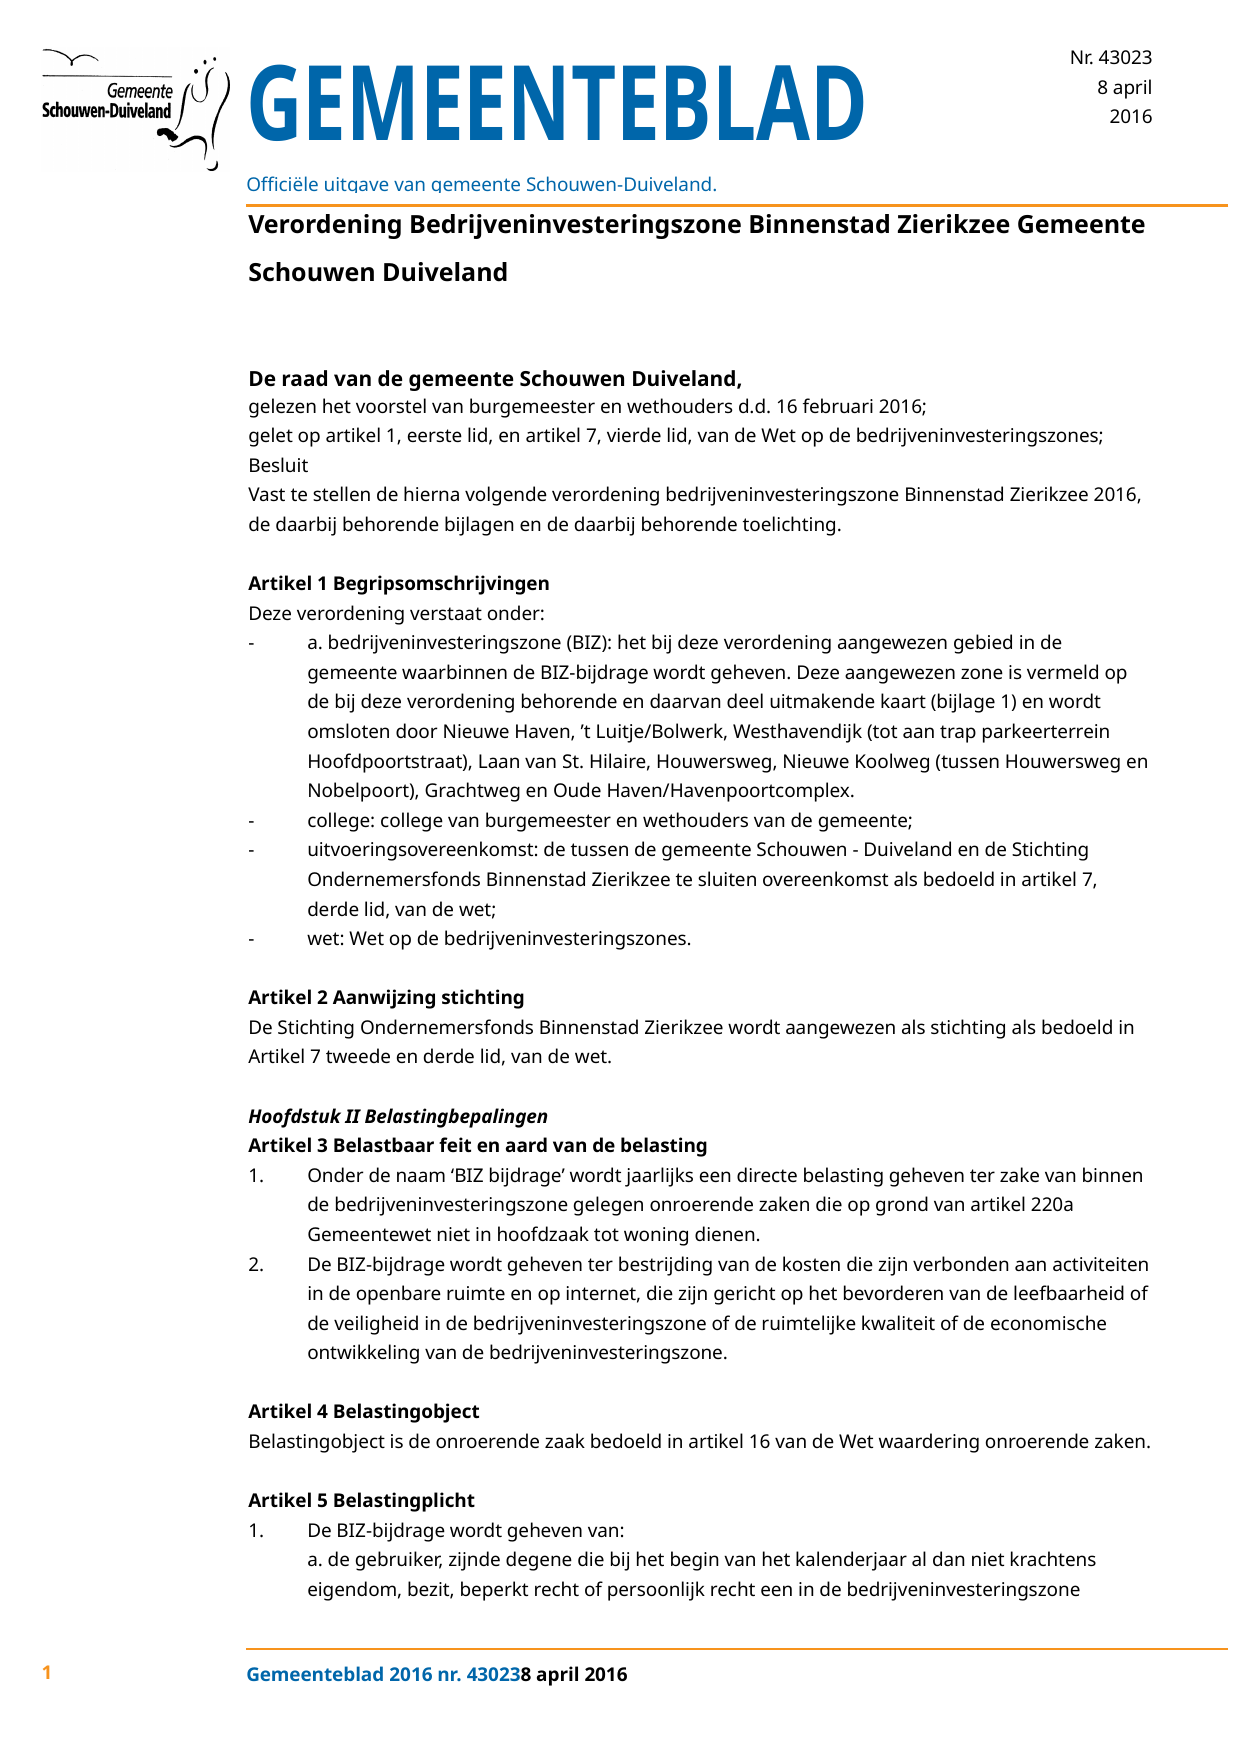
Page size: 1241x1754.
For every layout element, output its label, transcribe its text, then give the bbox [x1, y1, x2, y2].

text Artikel 4 Belastingobject [248, 1399, 1152, 1424]
text gelezen het voorstel van burgemeester en wethouders d.d. 16 februari 2016; [248, 393, 1152, 419]
text Belastingobject is de onroerende zaak bedoeld in artikel 16 van de Wet waardering onroerende zaken. [248, 1428, 1152, 1454]
text Verordening Bedrijveninvesteringszone Binnenstad Zierikzee Gemeente Schouwen Duiveland [248, 207, 1152, 288]
list De BIZ-bijdrage wordt geheven ter bestrijding van de kosten die zijn verbonden aan activiteiten in de openbare ruimte en op internet, die zijn gericht op het bevorderen van de leefbaarheid of de veiligheid in de bedrijveninvesteringszone of de ruimtelijke kwaliteit of de economische ontwikkeling van de bedrijveninvesteringszone. [248, 1251, 1152, 1365]
text Artikel 5 Belastingplicht [248, 1487, 1152, 1513]
list college: college van burgemeester en wethouders van de gemeente; [248, 807, 1152, 833]
text De raad van de gemeente Schouwen Duiveland, [248, 364, 1152, 393]
list a. de gebruiker, zijnde degene die bij het begin van het kalenderjaar al dan niet krachtens eigendom, bezit, beperkt recht of persoonlijk recht een in de bedrijveninvesteringszone [248, 1547, 1152, 1602]
list a. bedrijveninvesteringszone (BIZ): het bij deze verordening aangewezen gebied in de gemeente waarbinnen de BIZ-bijdrage wordt geheven. Deze aangewezen zone is vermeld op de bij deze verordening behorende en daarvan deel uitmakende kaart (bijlage 1) en wordt omsloten door Nieuwe Haven, ’t Luitje/Bolwerk, Westhavendijk (tot aan trap parkeerterrein Hoofdpoortstraat), Laan van St. Hilaire, Houwersweg, Nieuwe Koolweg (tussen Houwersweg en Nobelpoort), Grachtweg en Oude Haven/Havenpoortcomplex. [248, 629, 1152, 803]
text Besluit [248, 452, 1152, 478]
list De BIZ-bijdrage wordt geheven van: [248, 1517, 1152, 1543]
text Hoofdstuk II Belastingbepalingen [248, 1103, 1152, 1129]
list wet: Wet op de bedrijveninvesteringszones. [248, 925, 1152, 951]
text Artikel 1 Begripsomschrijvingen [248, 570, 1152, 596]
text De Stichting Ondernemersfonds Binnenstad Zierikzee wordt aangewezen als stichting als bedoeld in Artikel 7 tweede en derde lid, van de wet. [248, 1014, 1152, 1069]
list Onder de naam ‘BIZ bijdrage’ wordt jaarlijks een directe belasting geheven ter zake van binnen de bedrijveninvesteringszone gelegen onroerende zaken die op grond van artikel 220a Gemeentewet niet in hoofdzaak tot woning dienen. [248, 1162, 1152, 1247]
text Artikel 2 Aanwijzing stichting [248, 984, 1152, 1010]
text Deze verordening verstaat onder: [248, 600, 1152, 626]
text Vast te stellen de hierna volgende verordening bedrijveninvesteringszone Binnenstad Zierikzee 2016, de daarbij behorende bijlagen en de daarbij behorende toelichting. [248, 482, 1152, 537]
list uitvoeringsovereenkomst: de tussen de gemeente Schouwen - Duiveland en de Stichting Ondernemersfonds Binnenstad Zierikzee te sluiten overeenkomst als bedoeld in artikel 7, derde lid, van de wet; [248, 837, 1152, 922]
text Artikel 3 Belastbaar feit en aard van de belasting [248, 1132, 1152, 1158]
picture [41, 47, 231, 172]
text gelet op artikel 1, eerste lid, en artikel 7, vierde lid, van de Wet op de bedrijveninvesteringszones; [248, 422, 1152, 448]
